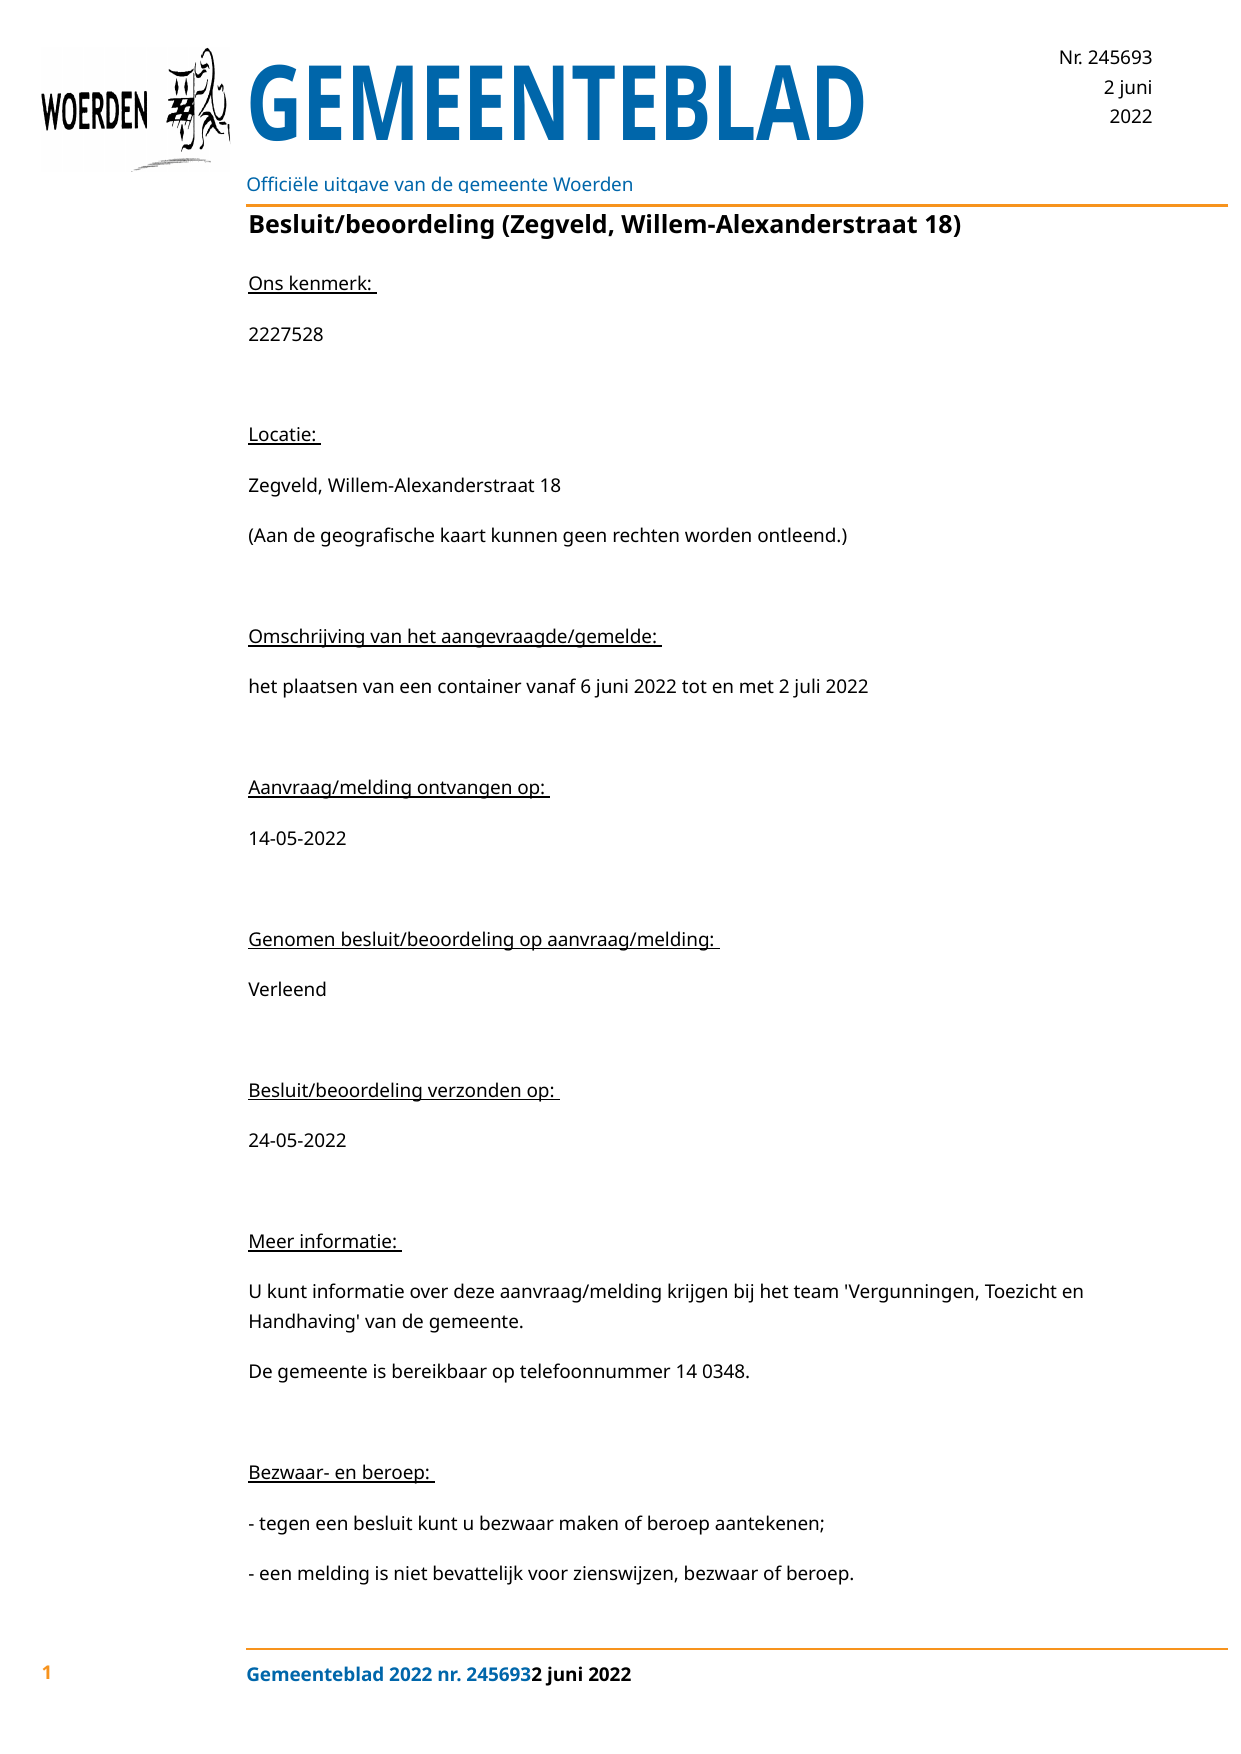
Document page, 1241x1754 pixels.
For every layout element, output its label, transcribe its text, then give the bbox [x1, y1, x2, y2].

text het plaatsen van een container vanaf 6 juni 2022 tot en met 2 juli 2022 [248, 674, 1152, 699]
text De gemeente is bereikbaar op telefoonnummer 14 0348. [248, 1359, 1152, 1384]
picture [41, 47, 231, 172]
text (Aan de geografische kaart kunnen geen rechten worden ontleend.) [248, 522, 1152, 548]
text Aanvraag/melding ontvangen op: [248, 774, 1152, 800]
text 14-05-2022 [248, 825, 1152, 851]
text Genomen besluit/beoordeling op aanvraag/melding: [248, 926, 1152, 951]
text Besluit/beoordeling verzonden op: [248, 1077, 1152, 1103]
text Omschrijving van het aangevraagde/gemelde: [248, 623, 1152, 649]
text Zegveld, Willem-Alexanderstraat 18 [248, 472, 1152, 498]
text 24-05-2022 [248, 1127, 1152, 1153]
text Bezwaar- en beroep: [248, 1459, 1152, 1485]
text 2227528 [248, 321, 1152, 346]
text Meer informatie: [248, 1228, 1152, 1254]
text Ons kenmerk: [248, 270, 1152, 296]
text Locatie: [248, 422, 1152, 447]
text - een melding is niet bevattelijk voor zienswijzen, bezwaar of beroep. [248, 1560, 1152, 1586]
text U kunt informatie over deze aanvraag/melding krijgen bij het team 'Vergunningen, Toezicht en Handhaving' van de gemeente. [248, 1279, 1152, 1334]
text Verleend [248, 976, 1152, 1002]
text - tegen een besluit kunt u bezwaar maken of beroep aantekenen; [248, 1510, 1152, 1536]
text Besluit/beoordeling (Zegveld, Willem-Alexanderstraat 18) [248, 207, 1152, 241]
